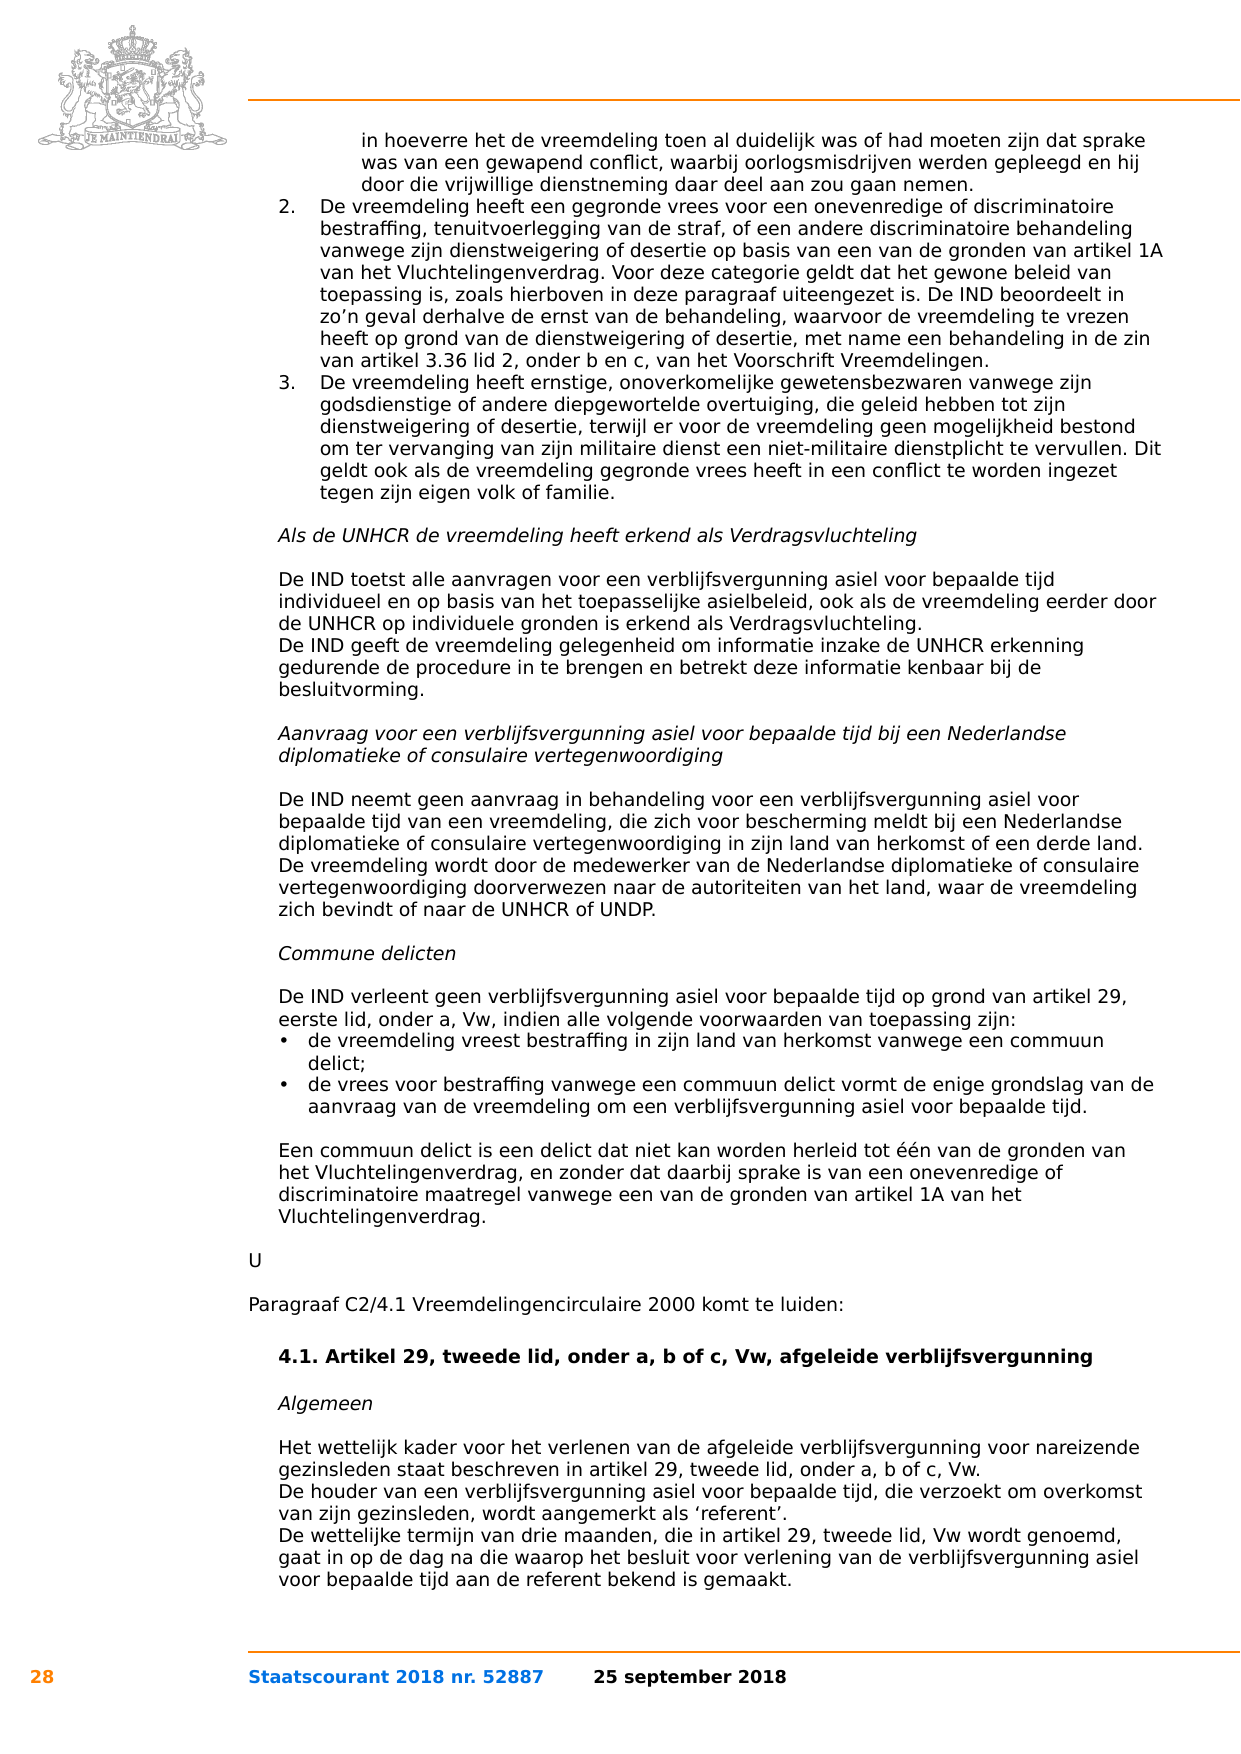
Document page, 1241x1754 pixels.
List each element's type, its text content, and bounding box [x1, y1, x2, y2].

text De IND neemt geen aanvraag in behandeling voor een verblijfsvergunning asiel voor bepaalde tijd van een vreemdeling, die zich voor bescherming meldt bij een Nederlandse diplomatieke of consulaire vertegenwoordiging in zijn land van herkomst of een derde land. De vreemdeling wordt door de medewerker van de Nederlandse diplomatieke of consulaire vertegenwoordiging doorverwezen naar de autoriteiten van het land, waar de vreemdeling zich bevindt of naar de UNHCR of UNDP. [278, 789, 1163, 921]
subtitle 4.1. Artikel 29, tweede lid, onder a, b of c, Vw, afgeleide verblijfsvergunning [278, 1346, 1163, 1368]
text • de vrees voor bestraffing vanwege een commuun delict vormt de enige grondslag van de aanvraag van de vreemdeling om een verblijfsvergunning asiel voor bepaalde tijd. [278, 1074, 1163, 1118]
text De IND geeft de vreemdeling gelegenheid om informatie inzake de UNHCR erkenning gedurende de procedure in te brengen en betrekt deze informatie kenbaar bij de besluitvorming. [278, 635, 1163, 701]
text in hoeverre het de vreemdeling toen al duidelijk was of had moeten zijn dat sprake was van een gewapend conflict, waarbij oorlogsmisdrijven werden gepleegd en hij door die vrijwillige dienstneming daar deel aan zou gaan nemen. [319, 130, 1163, 196]
text De houder van een verblijfsvergunning asiel voor bepaalde tijd, die verzoekt om overkomst van zijn gezinsleden, wordt aangemerkt als ‘referent’. [278, 1481, 1163, 1524]
text De IND toetst alle aanvragen voor een verblijfsvergunning asiel voor bepaalde tijd individueel en op basis van het toepasselijke asielbeleid, ook als de vreemdeling eerder door de UNHCR op individuele gronden is erkend als Verdragsvluchteling. [278, 569, 1163, 635]
text De IND verleent geen verblijfsvergunning asiel voor bepaalde tijd op grond van artikel 29, eerste lid, onder a, Vw, indien alle volgende voorwaarden van toepassing zijn: [278, 986, 1163, 1030]
text 2. De vreemdeling heeft een gegronde vrees voor een onevenredige of discriminatoire bestraffing, tenuitvoerlegging van de straf, of een andere discriminatoire behandeling vanwege zijn dienstweigering of desertie op basis van een van de gronden van artikel 1A van het Vluchtelingenverdrag. Voor deze categorie geldt dat het gewone beleid van toepassing is, zoals hierboven in deze paragraaf uiteengezet is. De IND beoordeelt in zo’n geval derhalve de ernst van de behandeling, waarvoor de vreemdeling te vrezen heeft op grond van de dienstweigering of desertie, met name een behandeling in de zin van artikel 3.36 lid 2, onder b en c, van het Voorschrift Vreemdelingen. [278, 196, 1163, 372]
subtitle Als de UNHCR de vreemdeling heeft erkend als Verdragsvluchteling [278, 525, 1163, 547]
subtitle Aanvraag voor een verblijfsvergunning asiel voor bepaalde tijd bij een Nederlandse diplomatieke of consulaire vertegenwoordiging [278, 723, 1163, 767]
text Paragraaf C2/4.1 Vreemdelingencirculaire 2000 komt te luiden: [248, 1294, 1163, 1316]
subtitle Commune delicten [278, 943, 1163, 964]
picture [38, 25, 227, 150]
text 3. De vreemdeling heeft ernstige, onoverkomelijke gewetensbezwaren vanwege zijn godsdienstige of andere diepgewortelde overtuiging, die geleid hebben tot zijn dienstweigering of desertie, terwijl er voor de vreemdeling geen mogelijkheid bestond om ter vervanging van zijn militaire dienst een niet-militaire dienstplicht te vervullen. Dit geldt ook als de vreemdeling gegronde vrees heeft in een conflict te worden ingezet tegen zijn eigen volk of familie. [278, 372, 1163, 503]
text U [248, 1250, 1163, 1272]
subtitle Algemeen [278, 1393, 1163, 1415]
text De wettelijke termijn van drie maanden, die in artikel 29, tweede lid, Vw wordt genoemd, gaat in op de dag na die waarop het besluit voor verlening van de verblijfsvergunning asiel voor bepaalde tijd aan de referent bekend is gemaakt. [278, 1524, 1163, 1591]
text • de vreemdeling vreest bestraffing in zijn land van herkomst vanwege een commuun delict; [278, 1030, 1163, 1074]
text Een commuun delict is een delict dat niet kan worden herleid tot één van de gronden van het Vluchtelingenverdrag, en zonder dat daarbij sprake is van een onevenredige of discriminatoire maatregel vanwege een van de gronden van artikel 1A van het Vluchtelingenverdrag. [278, 1140, 1163, 1228]
text Het wettelijk kader voor het verlenen van de afgeleide verblijfsvergunning voor nareizende gezinsleden staat beschreven in artikel 29, tweede lid, onder a, b of c, Vw. [278, 1437, 1163, 1481]
